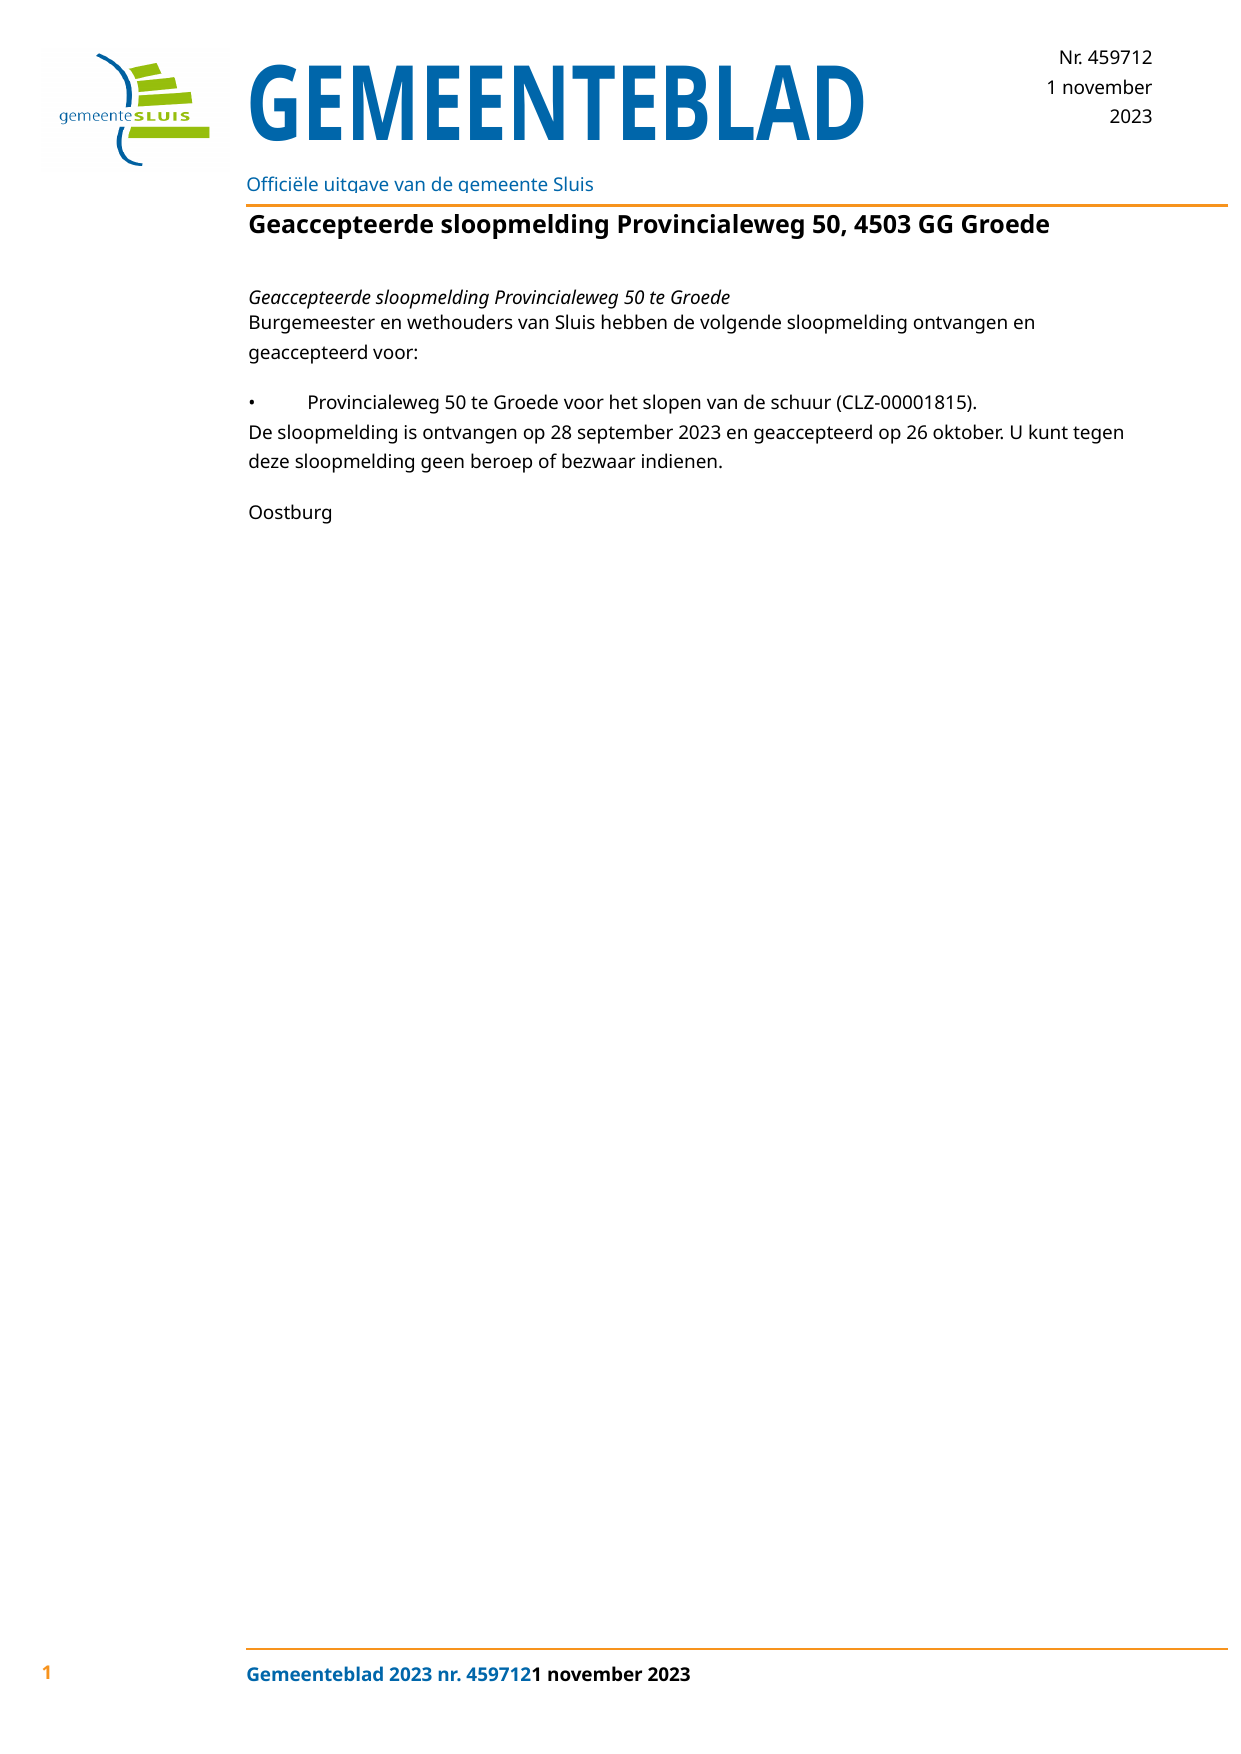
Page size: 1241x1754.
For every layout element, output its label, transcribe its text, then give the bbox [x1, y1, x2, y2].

text De sloopmelding is ontvangen op 28 september 2023 en geaccepteerd op 26 oktober. U kunt tegen deze sloopmelding geen beroep of bezwaar indienen. [248, 419, 1152, 474]
text Geaccepteerde sloopmelding Provincialeweg 50, 4503 GG Groede [248, 207, 1152, 241]
list Provincialeweg 50 te Groede voor het slopen van de schuur (CLZ-00001815). [248, 389, 1152, 415]
text Burgemeester en wethouders van Sluis hebben de volgende sloopmelding ontvangen en geaccepteerd voor: [248, 309, 1152, 365]
text Geaccepteerde sloopmelding Provincialeweg 50 te Groede [248, 284, 1152, 309]
picture [41, 47, 231, 172]
text Oostburg [248, 499, 1152, 525]
